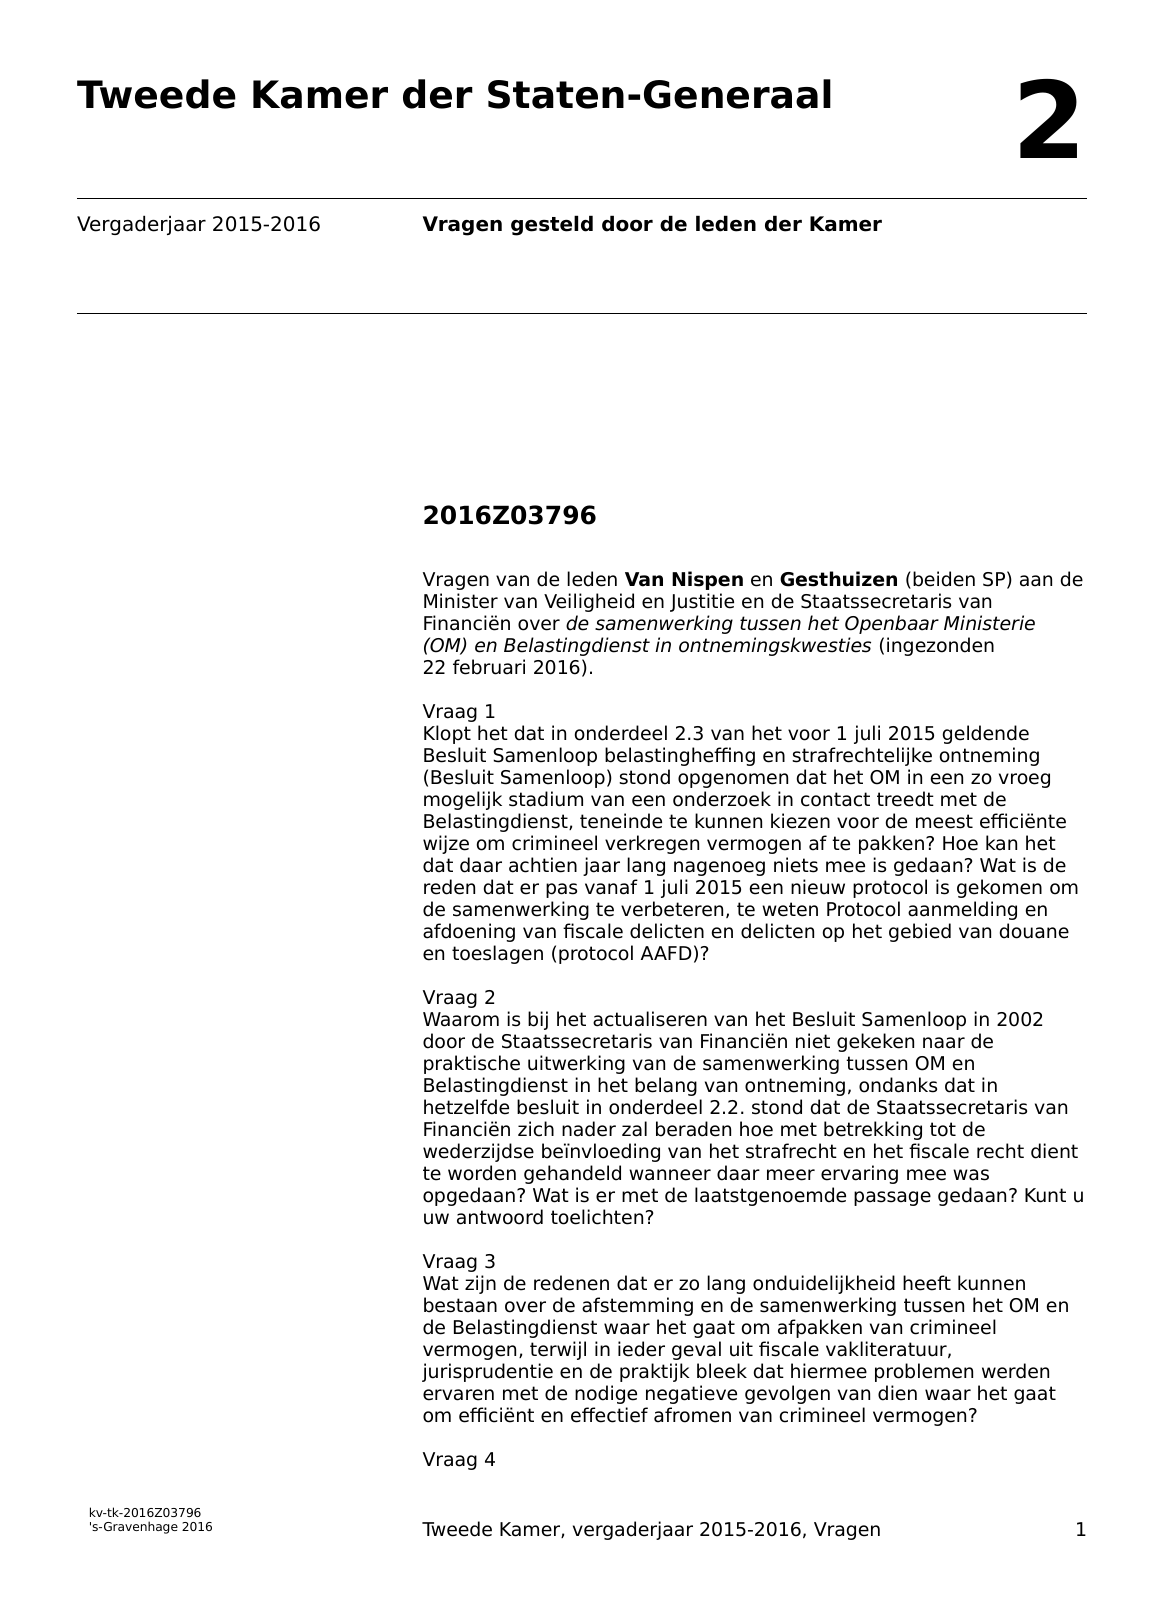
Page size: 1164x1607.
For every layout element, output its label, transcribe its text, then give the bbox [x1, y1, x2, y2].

text Vraag 1 [422, 701, 1087, 723]
text kv-tk-2016Z03796 [88, 1506, 323, 1520]
text Vraag 2 [422, 987, 1087, 1009]
text 2016Z03796 [422, 501, 1087, 531]
table_header Tweede Kamer der Staten-Generaal [77, 59, 886, 198]
text Vraag 3 [422, 1251, 1087, 1273]
table_cell Vragen gesteld door de leden der Kamer [422, 199, 1087, 313]
table_header 2 [886, 59, 1087, 198]
text Wat zijn de redenen dat er zo lang onduidelijkheid heeft kunnen bestaan over de afstemming en de samenwerking tussen het OM en de Belastingdienst waar het gaat om afpakken van crimineel vermogen, terwijl in ieder geval uit fiscale vakliteratuur, jurisprudentie en de praktijk bleek dat hiermee problemen werden ervaren met de nodige negatieve gevolgen van dien waar het gaat om efficiënt en effectief afromen van crimineel vermogen? [422, 1273, 1087, 1427]
text 's-Gravenhage 2016 [88, 1520, 323, 1534]
text Waarom is bij het actualiseren van het Besluit Samenloop in 2002 door de Staatssecretaris van Financiën niet gekeken naar de praktische uitwerking van de samenwerking tussen OM en Belastingdienst in het belang van ontneming, ondanks dat in hetzelfde besluit in onderdeel 2.2. stond dat de Staatssecretaris van Financiën zich nader zal beraden hoe met betrekking tot de wederzijdse beïnvloeding van het strafrecht en het fiscale recht dient te worden gehandeld wanneer daar meer ervaring mee was opgedaan? Wat is er met de laatstgenoemde passage gedaan? Kunt u uw antwoord toelichten? [422, 1009, 1087, 1228]
table_cell Vergaderjaar 2015-2016 [77, 199, 422, 313]
text Vragen van de leden Van Nispen en Gesthuizen (beiden SP) aan de Minister van Veiligheid en Justitie en de Staatssecretaris van Financiën over de samenwerking tussen het Openbaar Ministerie (OM) en Belastingdienst in ontnemingskwesties (ingezonden 22 februari 2016). [422, 569, 1087, 679]
text Klopt het dat in onderdeel 2.3 van het voor 1 juli 2015 geldende Besluit Samenloop belastingheffing en strafrechtelijke ontneming (Besluit Samenloop) stond opgenomen dat het OM in een zo vroeg mogelijk stadium van een onderzoek in contact treedt met de Belastingdienst, teneinde te kunnen kiezen voor de meest efficiënte wijze om crimineel verkregen vermogen af te pakken? Hoe kan het dat daar achtien jaar lang nagenoeg niets mee is gedaan? Wat is de reden dat er pas vanaf 1 juli 2015 een nieuw protocol is gekomen om de samenwerking te verbeteren, te weten Protocol aanmelding en afdoening van fiscale delicten en delicten op het gebied van douane en toeslagen (protocol AAFD)? [422, 723, 1087, 964]
text Vraag 4 [422, 1449, 1087, 1471]
